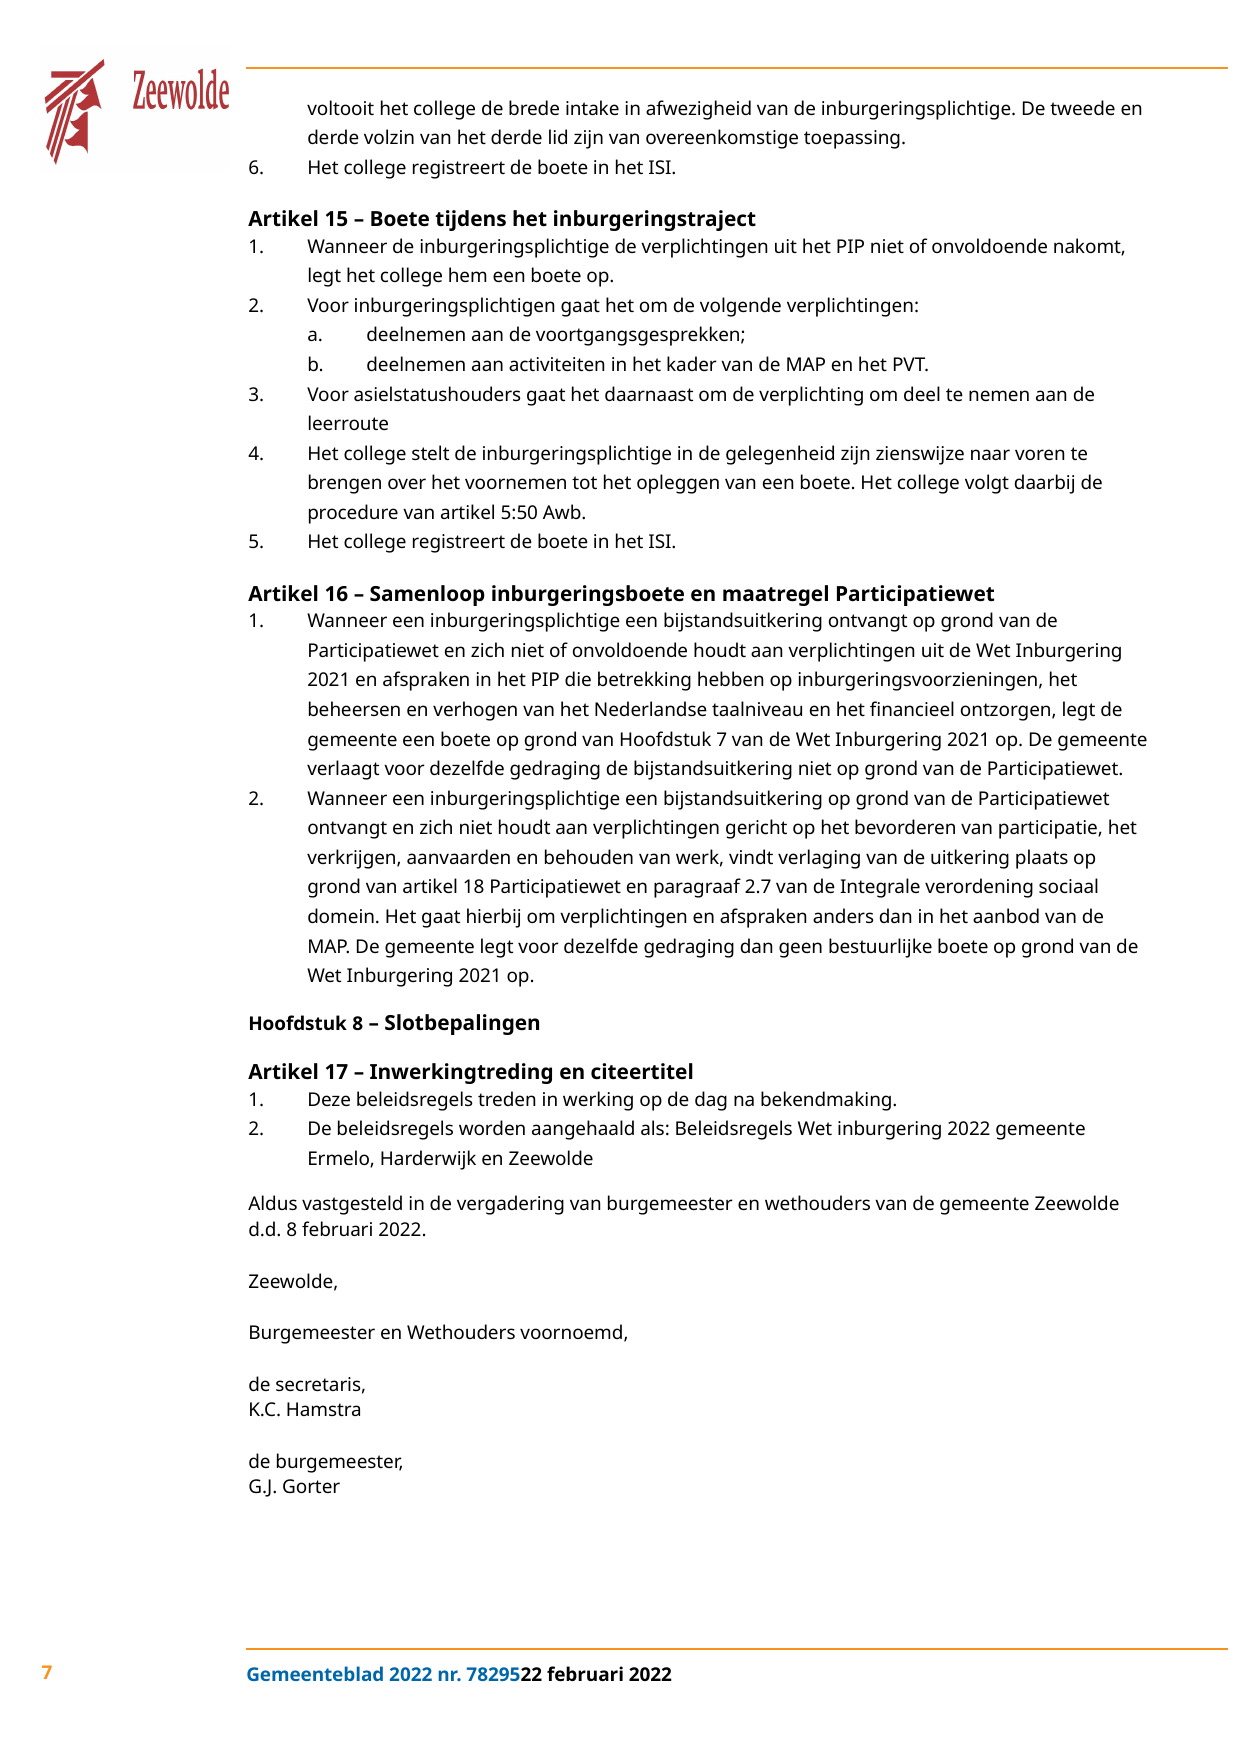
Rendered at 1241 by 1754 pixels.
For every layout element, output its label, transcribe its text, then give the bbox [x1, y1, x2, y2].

list Wanneer een inburgeringsplichtige een bijstandsuitkering ontvangt op grond van de Participatiewet en zich niet of onvoldoende houdt aan verplichtingen uit de Wet Inburgering 2021 en afspraken in het PIP die betrekking hebben op inburgeringsvoorzieningen, het beheersen en verhogen van het Nederlandse taalniveau en het financieel ontzorgen, legt de gemeente een boete op grond van Hoofdstuk 7 van de Wet Inburgering 2021 op. De gemeente verlaagt voor dezelfde gedraging de bijstandsuitkering niet op grond van de Participatiewet. [248, 607, 1152, 781]
list De beleidsregels worden aangehaald als: Beleidsregels Wet inburgering 2022 gemeente Ermelo, Harderwijk en Zeewolde [248, 1115, 1152, 1171]
list deelnemen aan activiteiten in het kader van de MAP en het PVT. [307, 351, 1152, 377]
picture [41, 47, 231, 172]
list Wanneer een inburgeringsplichtige een bijstandsuitkering op grond van de Participatiewet ontvangt en zich niet houdt aan verplichtingen gericht op het bevorderen van participatie, het verkrijgen, aanvaarden en behouden van werk, vindt verlaging van de uitkering plaats op grond van artikel 18 Participatiewet en paragraaf 2.7 van de Integrale verordening sociaal domein. Het gaat hierbij om verplichtingen en afspraken anders dan in het aanbod van de MAP. De gemeente legt voor dezelfde gedraging dan geen bestuurlijke boete op grond van de Wet Inburgering 2021 op. [248, 785, 1152, 988]
list Deze beleidsregels treden in werking op de dag na bekendmaking. [248, 1086, 1152, 1112]
text Aldus vastgesteld in de vergadering van burgemeester en wethouders van de gemeente Zeewolde d.d. 8 februari 2022. [248, 1191, 1152, 1242]
list deelnemen aan de voortgangsgesprekken; [307, 322, 1152, 347]
text Zeewolde, [248, 1268, 1152, 1293]
list Het college registreert de boete in het ISI. [248, 529, 1152, 554]
text Hoofdstuk 8 – Slotbepalingen [248, 1008, 1152, 1037]
text de secretaris, [248, 1371, 1152, 1396]
list voltooit het college de brede intake in afwezigheid van de inburgeringsplichtige. De tweede en derde volzin van het derde lid zijn van overeenkomstige toepassing. [248, 95, 1152, 150]
text K.C. Hamstra [248, 1396, 1152, 1422]
list Het college stelt de inburgeringsplichtige in de gelegenheid zijn zienswijze naar voren te brengen over het voornemen tot het opleggen van een boete. Het college volgt daarbij de procedure van artikel 5:50 Awb. [248, 440, 1152, 525]
text de burgemeester, [248, 1448, 1152, 1474]
list Wanneer de inburgeringsplichtige de verplichtingen uit het PIP niet of onvoldoende nakomt, legt het college hem een boete op. [248, 233, 1152, 288]
text Artikel 16 – Samenloop inburgeringsboete en maatregel Participatiewet [248, 579, 1152, 607]
text Burgemeester en Wethouders voornoemd, [248, 1319, 1152, 1345]
text Artikel 15 – Boete tijdens het inburgeringstraject [248, 204, 1152, 233]
list Het college registreert de boete in het ISI. [248, 154, 1152, 180]
text Artikel 17 – Inwerkingtreding en citeertitel [248, 1057, 1152, 1086]
list Voor asielstatushouders gaat het daarnaast om de verplichting om deel te nemen aan de leerroute [248, 381, 1152, 436]
list Voor inburgeringsplichtigen gaat het om de volgende verplichtingen: [248, 292, 1152, 318]
text G.J. Gorter [248, 1474, 1152, 1499]
